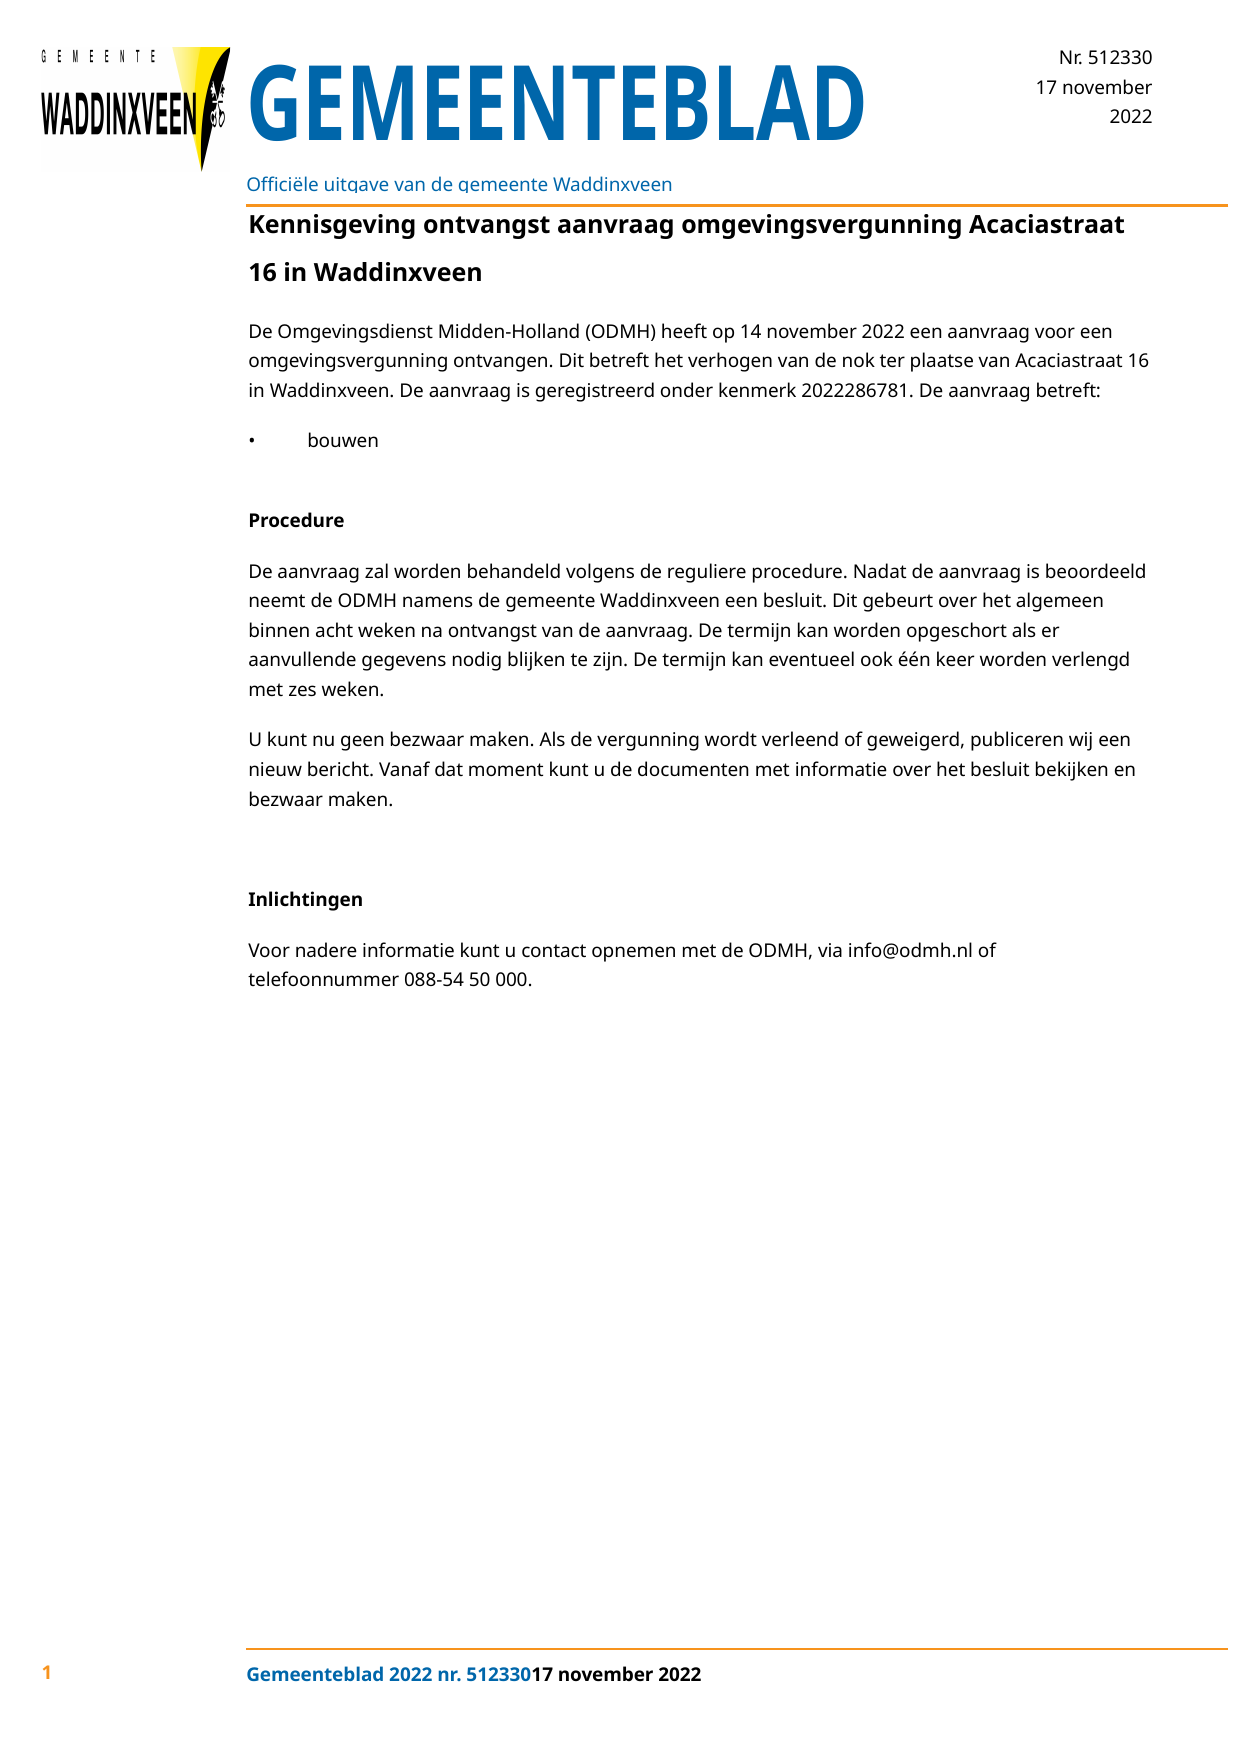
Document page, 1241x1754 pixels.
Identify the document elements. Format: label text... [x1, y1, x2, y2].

text Inlichtingen [248, 887, 1152, 912]
text Procedure [248, 507, 1152, 533]
list bouwen [248, 427, 1152, 453]
picture [41, 47, 231, 172]
text De Omgevingsdienst Midden-Holland (ODMH) heeft op 14 november 2022 een aanvraag voor een omgevingsvergunning ontvangen. Dit betreft het verhogen van de nok ter plaatse van Acaciastraat 16 in Waddinxveen. De aanvraag is geregistreerd onder kenmerk 2022286781. De aanvraag betreft: [248, 318, 1152, 403]
text U kunt nu geen bezwaar maken. Als de vergunning wordt verleend of geweigerd, publiceren wij een nieuw bericht. Vanaf dat moment kunt u de documenten met informatie over het besluit bekijken en bezwaar maken. [248, 727, 1152, 812]
text Voor nadere informatie kunt u contact opnemen met de ODMH, via info@odmh.nl of telefoonnummer 088-54 50 000. [248, 937, 1152, 992]
text De aanvraag zal worden behandeld volgens de reguliere procedure. Nadat de aanvraag is beoordeeld neemt de ODMH namens de gemeente Waddinxveen een besluit. Dit gebeurt over het algemeen binnen acht weken na ontvangst van de aanvraag. De termijn kan worden opgeschort als er aanvullende gegevens nodig blijken te zijn. De termijn kan eventueel ook één keer worden verlengd met zes weken. [248, 558, 1152, 702]
text Kennisgeving ontvangst aanvraag omgevingsvergunning Acaciastraat 16 in Waddinxveen [248, 207, 1152, 288]
